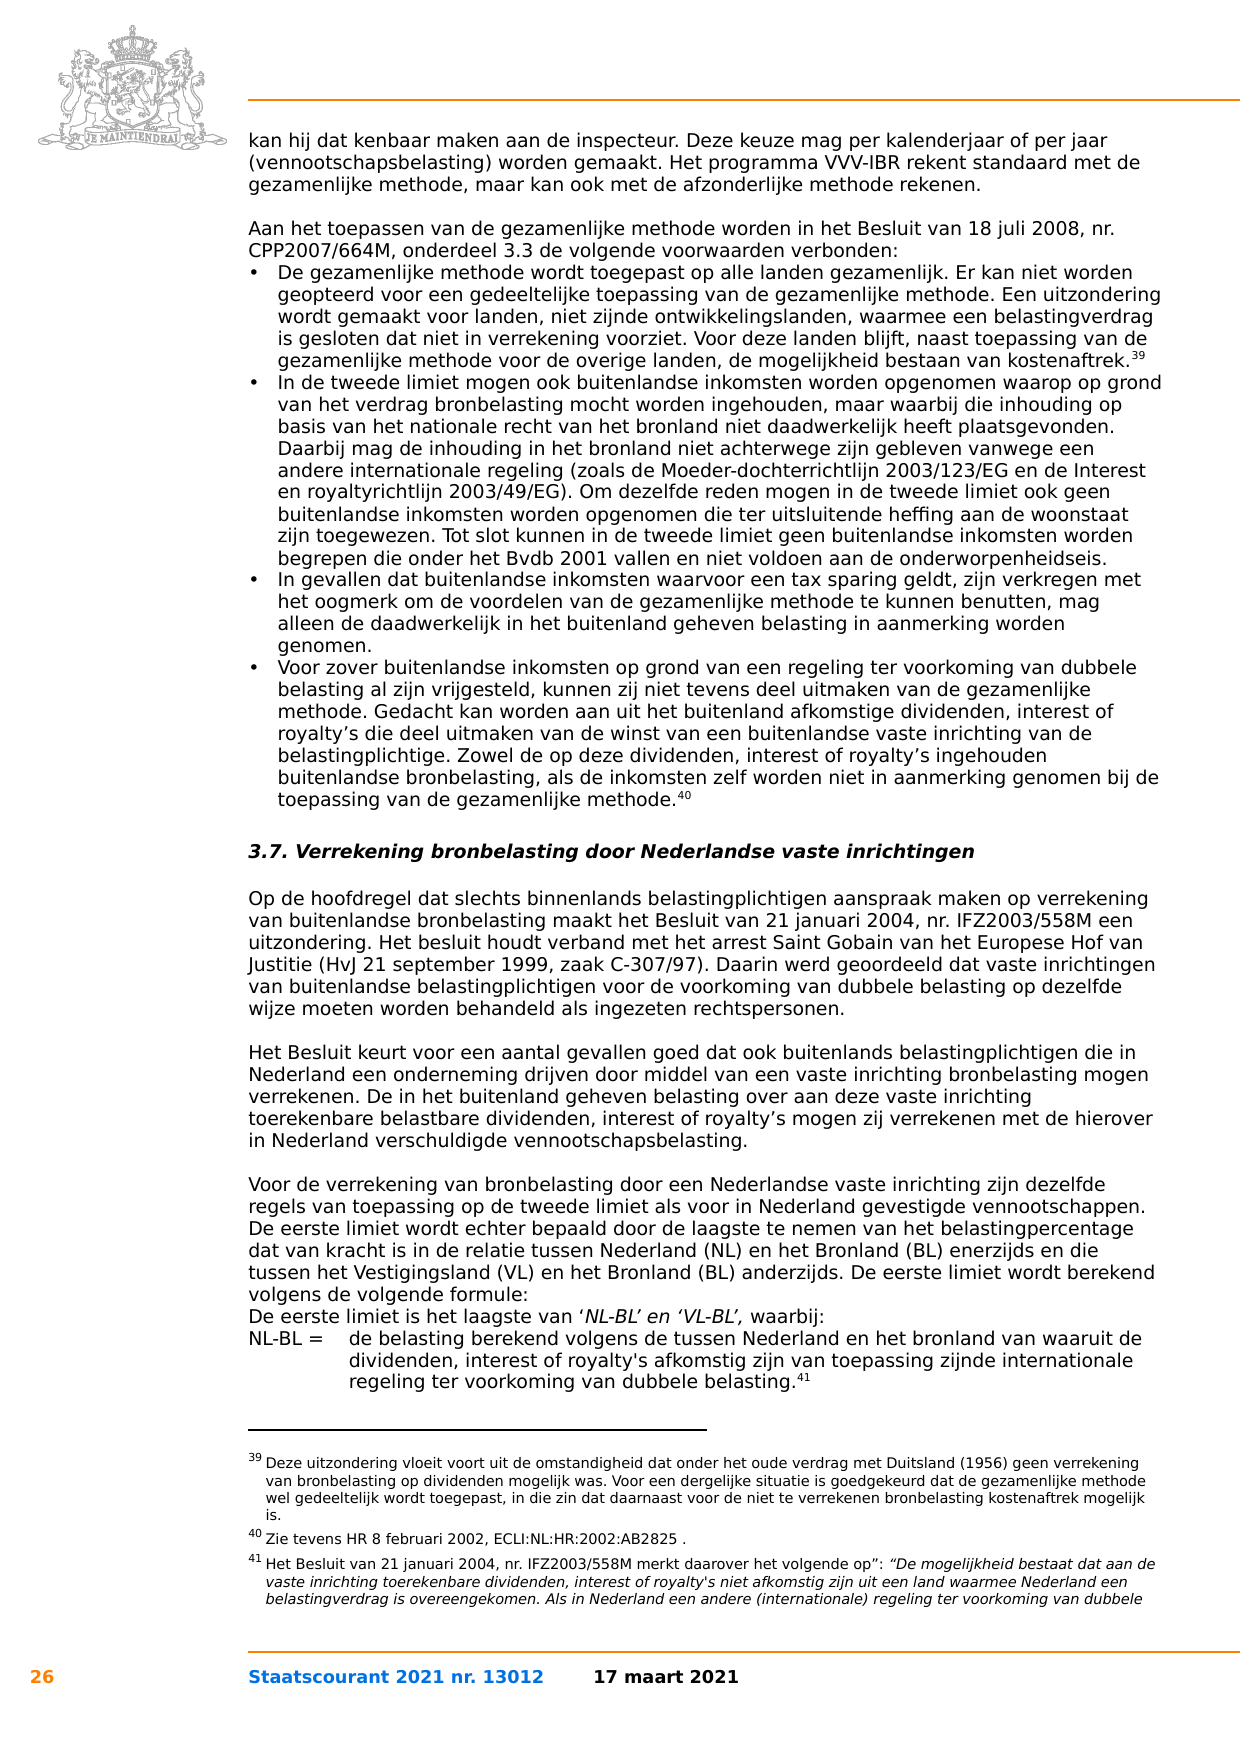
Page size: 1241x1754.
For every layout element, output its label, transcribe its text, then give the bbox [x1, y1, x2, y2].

subtitle 3.7. Verrekening bronbelasting door Nederlandse vaste inrichtingen [248, 841, 1163, 863]
text Voor de verrekening van bronbelasting door een Nederlandse vaste inrichting zijn dezelfde regels van toepassing op de tweede limiet als voor in Nederland gevestigde vennootschappen. De eerste limiet wordt echter bepaald door de laagste te nemen van het belastingpercentage dat van kracht is in de relatie tussen Nederland (NL) en het Bronland (BL) enerzijds en die tussen het Vestigingsland (VL) en het Bronland (BL) anderzijds. De eerste limiet wordt berekend volgens de volgende formule: [248, 1174, 1163, 1306]
text • De gezamenlijke methode wordt toegepast op alle landen gezamenlijk. Er kan niet worden geopteerd voor een gedeeltelijke toepassing van de gezamenlijke methode. Een uitzondering wordt gemaakt voor landen, niet zijnde ontwikkelingslanden, waarmee een belastingverdrag is gesloten dat niet in verrekening voorziet. Voor deze landen blijft, naast toepassing van de gezamenlijke methode voor de overige landen, de mogelijkheid bestaan van kostenaftrek. [248, 262, 1163, 372]
text Aan het toepassen van de gezamenlijke methode worden in het Besluit van 18 juli 2008, nr. CPP2007/664M, onderdeel 3.3 de volgende voorwaarden verbonden: [248, 218, 1163, 262]
text Op de hoofdregel dat slechts binnenlands belastingplichtigen aanspraak maken op verrekening van buitenlandse bronbelasting maakt het Besluit van 21 januari 2004, nr. IFZ2003/558M een uitzondering. Het besluit houdt verband met het arrest Saint Gobain van het Europese Hof van Justitie (HvJ 21 september 1999, zaak C-307/97). Daarin werd geoordeeld dat vaste inrichtingen van buitenlandse belastingplichtigen voor de voorkoming van dubbele belasting op dezelfde wijze moeten worden behandeld als ingezeten rechtspersonen. [248, 888, 1163, 1020]
text • Voor zover buitenlandse inkomsten op grond van een regeling ter voorkoming van dubbele belasting al zijn vrijgesteld, kunnen zij niet tevens deel uitmaken van de gezamenlijke methode. Gedacht kan worden aan uit het buitenland afkomstige dividenden, interest of royalty’s die deel uitmaken van de winst van een buitenlandse vaste inrichting van de belastingplichtige. Zowel de op deze dividenden, interest of royalty’s ingehouden buitenlandse bronbelasting, als de inkomsten zelf worden niet in aanmerking genomen bij de toepassing van de gezamenlijke methode. [248, 657, 1163, 811]
picture [38, 25, 227, 150]
text • In de tweede limiet mogen ook buitenlandse inkomsten worden opgenomen waarop op grond van het verdrag bronbelasting mocht worden ingehouden, maar waarbij die inhouding op basis van het nationale recht van het bronland niet daadwerkelijk heeft plaatsgevonden. Daarbij mag de inhouding in het bronland niet achterwege zijn gebleven vanwege een andere internationale regeling (zoals de Moeder-dochterrichtlijn 2003/123/EG en de Interest en royaltyrichtlijn 2003/49/EG). Om dezelfde reden mogen in de tweede limiet ook geen buitenlandse inkomsten worden opgenomen die ter uitsluitende heffing aan de woonstaat zijn toegewezen. Tot slot kunnen in de tweede limiet geen buitenlandse inkomsten worden begrepen die onder het Bvdb 2001 vallen en niet voldoen aan de onderworpenheidseis. [248, 372, 1163, 569]
text Het Besluit van 21 januari 2004, nr. IFZ2003/558M merkt daarover het volgende op”: “De mogelijkheid bestaat dat aan de vaste inrichting toerekenbare dividenden, interest of royalty's niet afkomstig zijn uit een land waarmee Nederland een belastingverdrag is overeengekomen. Als in Nederland een andere (internationale) regeling ter voorkoming van dubbele [248, 1552, 1163, 1608]
text kan hij dat kenbaar maken aan de inspecteur. Deze keuze mag per kalenderjaar of per jaar (vennootschapsbelasting) worden gemaakt. Het programma VVV-IBR rekent standaard met de gezamenlijke methode, maar kan ook met de afzonderlijke methode rekenen. [248, 130, 1163, 196]
text Deze uitzondering vloeit voort uit de omstandigheid dat onder het oude verdrag met Duitsland (1956) geen verrekening van bronbelasting op dividenden mogelijk was. Voor een dergelijke situatie is goedgekeurd dat de gezamenlijke methode wel gedeeltelijk wordt toegepast, in die zin dat daarnaast voor de niet te verrekenen bronbelasting kostenaftrek mogelijk is. [248, 1451, 1163, 1524]
text Het Besluit keurt voor een aantal gevallen goed dat ook buitenlands belastingplichtigen die in Nederland een onderneming drijven door middel van een vaste inrichting bronbelasting mogen verrekenen. De in het buitenland geheven belasting over aan deze vaste inrichting toerekenbare belastbare dividenden, interest of royalty’s mogen zij verrekenen met de hierover in Nederland verschuldigde vennootschapsbelasting. [248, 1042, 1163, 1152]
text De eerste limiet is het laagste van ‘NL-BL’ en ‘VL-BL’, waarbij: [248, 1306, 1163, 1327]
text Zie tevens HR 8 februari 2002, ECLI:NL:HR:2002:AB2825 . [248, 1527, 1163, 1549]
text • In gevallen dat buitenlandse inkomsten waarvoor een tax sparing geldt, zijn verkregen met het oogmerk om de voordelen van de gezamenlijke methode te kunnen benutten, mag alleen de daadwerkelijk in het buitenland geheven belasting in aanmerking worden genomen. [248, 569, 1163, 657]
text NL-BL = de belasting berekend volgens de tussen Nederland en het bronland van waaruit de dividenden, interest of royalty's afkomstig zijn van toepassing zijnde internationale regeling ter voorkoming van dubbele belasting. [248, 1327, 1163, 1393]
